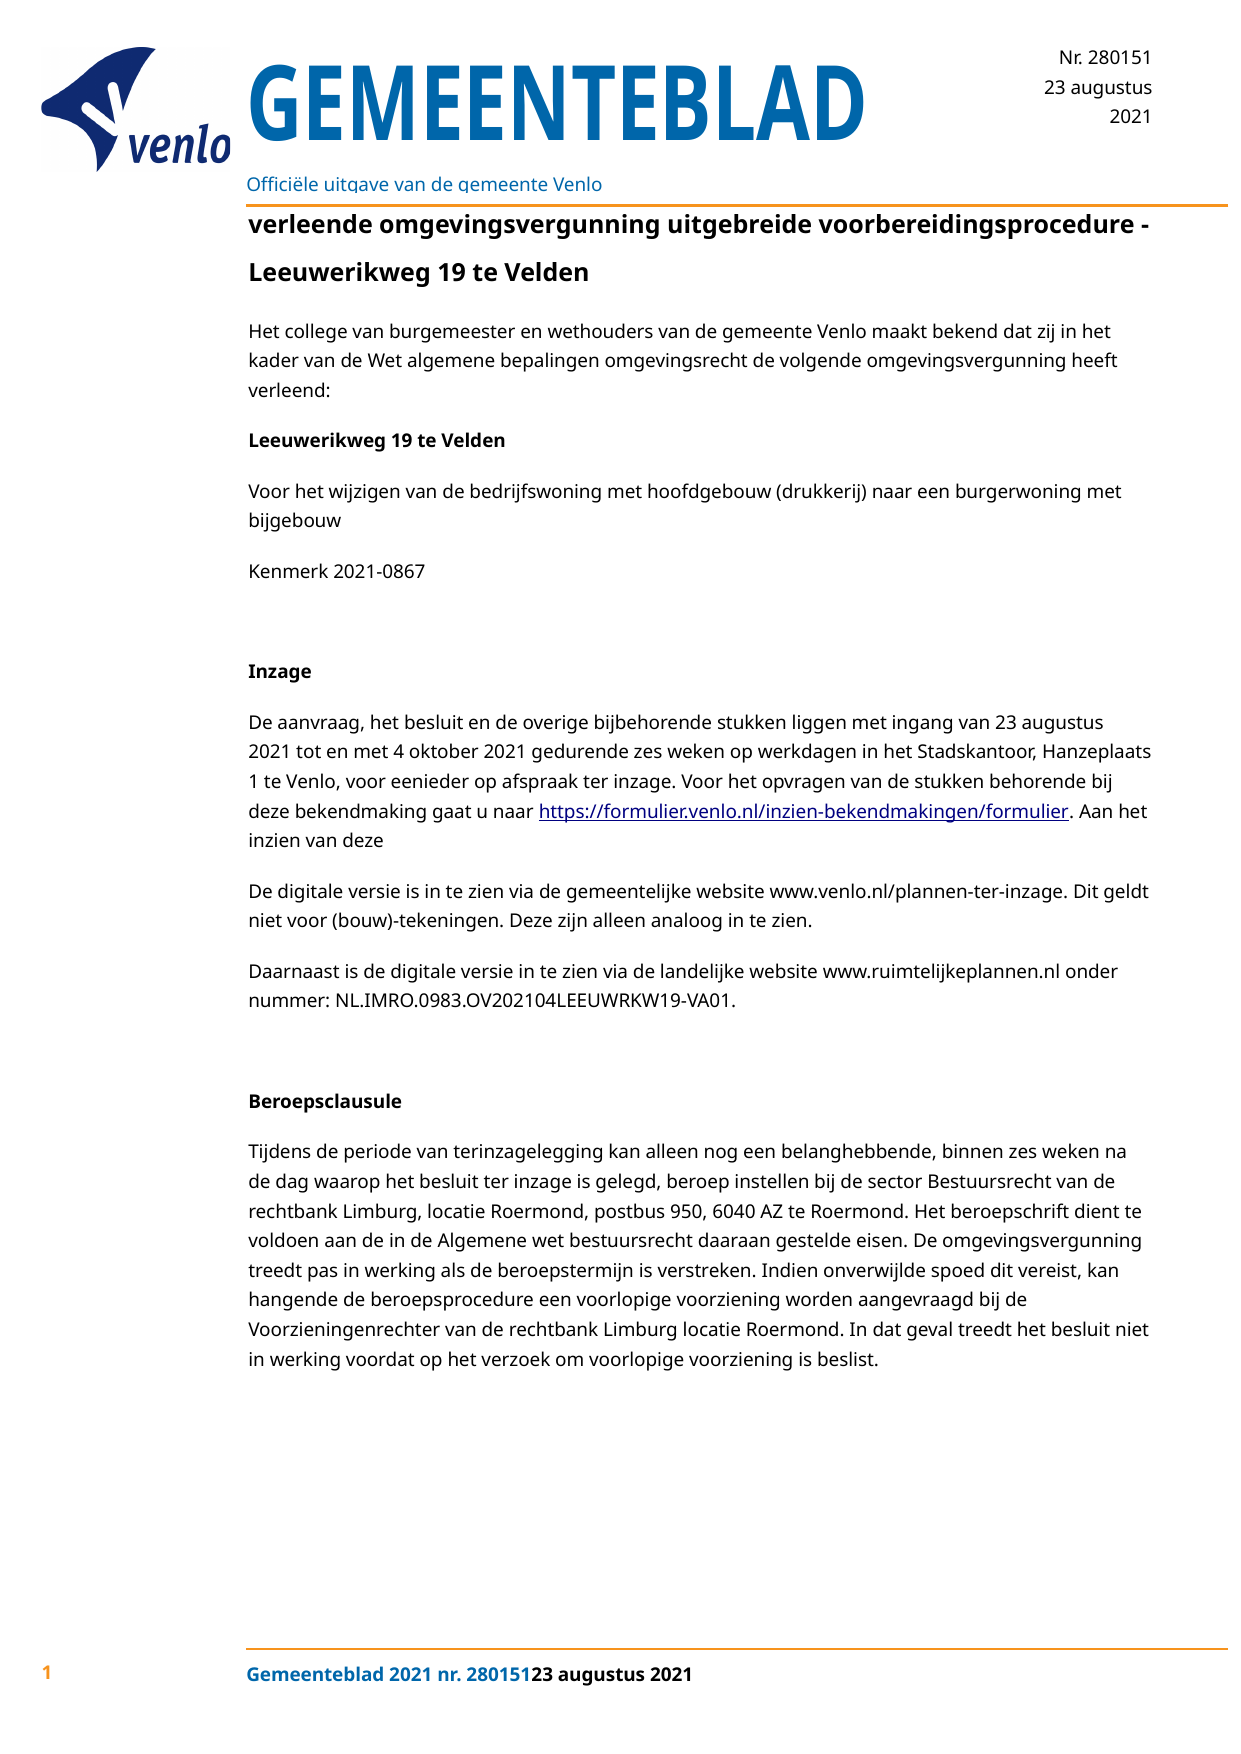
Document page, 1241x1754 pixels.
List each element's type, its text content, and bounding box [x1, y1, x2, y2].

picture [41, 47, 231, 172]
text Beroepsclausule [248, 1088, 1152, 1114]
text De digitale versie is in te zien via de gemeentelijke website www.venlo.nl/plannen-ter-inzage. Dit geldt niet voor (bouw)-tekeningen. Deze zijn alleen analoog in te zien. [248, 878, 1152, 933]
text verleende omgevingsvergunning uitgebreide voorbereidingsprocedure - Leeuwerikweg 19 te Velden [248, 207, 1152, 288]
text Voor het wijzigen van de bedrijfswoning met hoofdgebouw (drukkerij) naar een burgerwoning met bijgebouw [248, 478, 1152, 533]
text Kenmerk 2021-0867 [248, 558, 1152, 584]
text Tijdens de periode van terinzagelegging kan alleen nog een belanghebbende, binnen zes weken na de dag waarop het besluit ter inzage is gelegd, beroep instellen bij de sector Bestuursrecht van de rechtbank Limburg, locatie Roermond, postbus 950, 6040 AZ te Roermond. Het beroepschrift dient te voldoen aan de in de Algemene wet bestuursrecht daaraan gestelde eisen. De omgevingsvergunning treedt pas in werking als de beroepstermijn is verstreken. Indien onverwijlde spoed dit vereist, kan hangende de beroepsprocedure een voorlopige voorziening worden aangevraagd bij de Voorzieningenrechter van de rechtbank Limburg locatie Roermond. In dat geval treedt het besluit niet in werking voordat op het verzoek om voorlopige voorziening is beslist. [248, 1139, 1152, 1372]
text Inzage [248, 659, 1152, 684]
text Daarnaast is de digitale versie in te zien via de landelijke website www.ruimtelijkeplannen.nl onder nummer: NL.IMRO.0983.OV202104LEEUWRKW19-VA01. [248, 958, 1152, 1013]
text De aanvraag, het besluit en de overige bijbehorende stukken liggen met ingang van 23 augustus 2021 tot en met 4 oktober 2021 gedurende zes weken op werkdagen in het Stadskantoor, Hanzeplaats 1 te Venlo, voor eenieder op afspraak ter inzage. Voor het opvragen van de stukken behorende bij deze bekendmaking gaat u naar https://formulier.venlo.nl/inzien-bekendmakingen/formulier. Aan het inzien van deze [248, 709, 1152, 853]
text Leeuwerikweg 19 te Velden [248, 427, 1152, 453]
text Het college van burgemeester en wethouders van de gemeente Venlo maakt bekend dat zij in het kader van de Wet algemene bepalingen omgevingsrecht de volgende omgevingsvergunning heeft verleend: [248, 318, 1152, 403]
